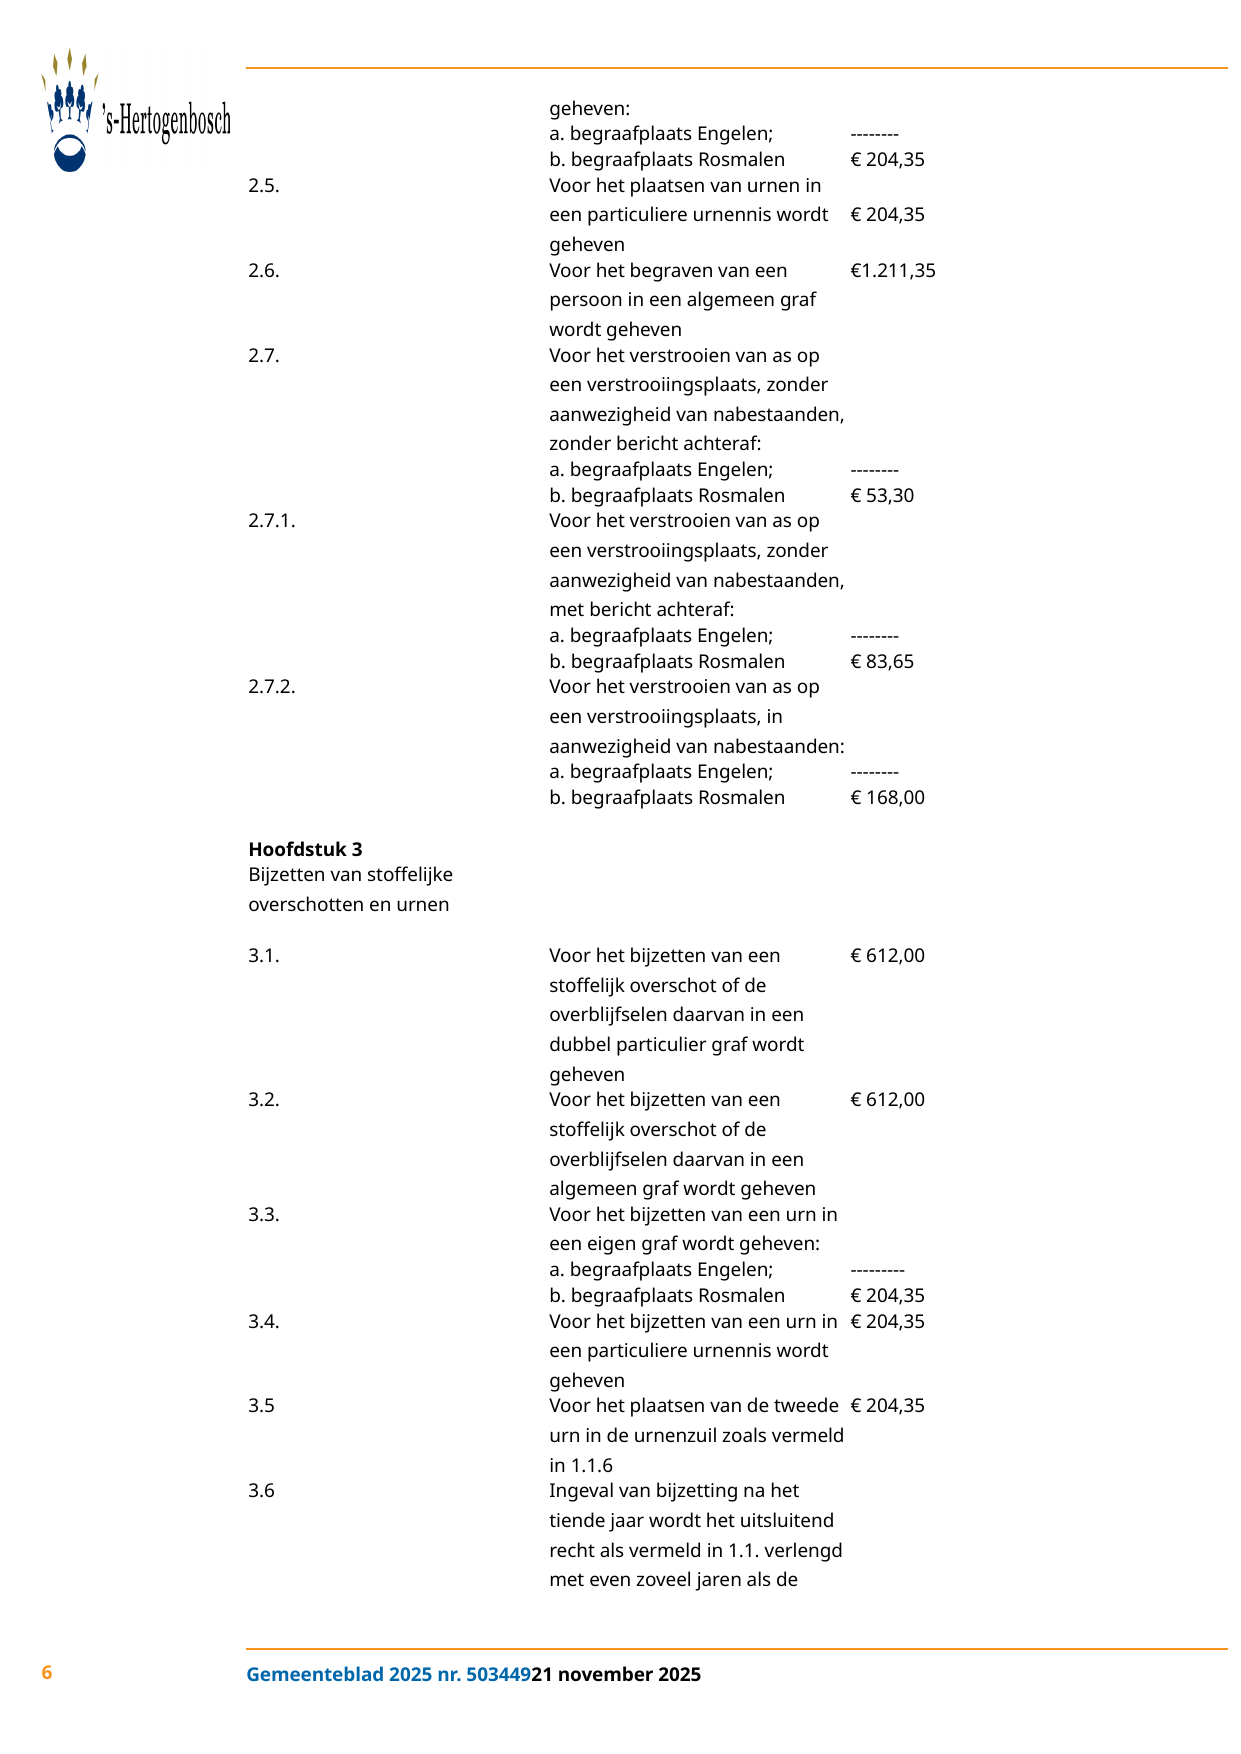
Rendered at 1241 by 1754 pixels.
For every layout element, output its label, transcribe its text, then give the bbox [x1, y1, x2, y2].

table_cell 3.5 [248, 1393, 549, 1478]
table_cell b. begraafplaats Rosmalen [549, 1282, 850, 1308]
table_cell a. begraafplaats Engelen; [549, 622, 850, 648]
table_cell [248, 759, 549, 784]
table_cell [248, 1282, 549, 1308]
table_cell 2.7. [248, 342, 549, 456]
table_cell [248, 95, 549, 121]
table_cell Bijzetten van stoffelijke overschotten en urnen [248, 861, 549, 917]
table_cell Voor het verstrooien van as op een verstrooiingsplaats, zonder aanwezigheid van nabestaanden, met bericht achteraf: [549, 508, 850, 622]
table_cell [248, 456, 549, 482]
table_cell [850, 342, 1152, 456]
table_cell [850, 1478, 1152, 1592]
table_cell 3.1. [248, 943, 549, 1087]
table_cell b. begraafplaats Rosmalen [549, 482, 850, 508]
table_cell Voor het verstrooien van as op een verstrooiingsplaats, in aanwezigheid van nabestaanden: [549, 674, 850, 758]
table_cell Voor het bijzetten van een stoffelijk overschot of de overblijfselen daarvan in een dubbel particulier graf wordt geheven [549, 943, 850, 1087]
table_cell Ingeval van bijzetting na het tiende jaar wordt het uitsluitend recht als vermeld in 1.1. verlengd met even zoveel jaren als de [549, 1478, 850, 1592]
table_cell € 204,35 [850, 172, 1152, 257]
table_cell Voor het plaatsen van urnen in een particuliere urnennis wordt geheven [549, 172, 850, 257]
table_cell a. begraafplaats Engelen; [549, 121, 850, 146]
table_cell [850, 1201, 1152, 1256]
table_cell Voor het plaatsen van de tweede urn in de urnenzuil zoals vermeld in 1.1.6 [549, 1393, 850, 1478]
table_cell 3.6 [248, 1478, 549, 1592]
table_cell b. begraafplaats Rosmalen [549, 784, 850, 810]
table_cell [248, 648, 549, 674]
table_cell Voor het bijzetten van een urn in een particuliere urnennis wordt geheven [549, 1308, 850, 1393]
table_cell -------- [850, 121, 1152, 146]
table_cell € 612,00 [850, 943, 1152, 1087]
table_cell b. begraafplaats Rosmalen [549, 648, 850, 674]
table_cell € 204,35 [850, 1308, 1152, 1393]
table_cell a. begraafplaats Engelen; [549, 1256, 850, 1282]
picture [41, 47, 231, 172]
table_cell € 204,35 [850, 1282, 1152, 1308]
table_cell 2.6. [248, 257, 549, 342]
table_cell [248, 1256, 549, 1282]
table_cell [850, 95, 1152, 121]
table_cell € 204,35 [850, 146, 1152, 172]
table_cell [248, 146, 549, 172]
table_cell 3.4. [248, 1308, 549, 1393]
table_cell [248, 121, 549, 146]
table_cell 2.7.1. [248, 508, 549, 622]
table_cell [248, 810, 549, 836]
table_cell --------- [850, 1256, 1152, 1282]
table_cell Voor het verstrooien van as op een verstrooiingsplaats, zonder aanwezigheid van nabestaanden, zonder bericht achteraf: [549, 342, 850, 456]
table_cell [248, 482, 549, 508]
table_cell a. begraafplaats Engelen; [549, 759, 850, 784]
table_cell [850, 508, 1152, 622]
table_cell b. begraafplaats Rosmalen [549, 146, 850, 172]
table_cell €1.211,35 [850, 257, 1152, 342]
table_cell geheven: [549, 95, 850, 121]
table_cell Voor het begraven van een persoon in een algemeen graf wordt geheven [549, 257, 850, 342]
table_cell [248, 784, 549, 810]
table_cell -------- [850, 759, 1152, 784]
table_cell Voor het bijzetten van een stoffelijk overschot of de overblijfselen daarvan in een algemeen graf wordt geheven [549, 1087, 850, 1201]
table_cell [248, 622, 549, 648]
table_cell a. begraafplaats Engelen; [549, 456, 850, 482]
table_cell € 53,30 [850, 482, 1152, 508]
table_cell 2.7.2. [248, 674, 549, 758]
table_cell 2.5. [248, 172, 549, 257]
table_cell -------- [850, 622, 1152, 648]
table_cell € 168,00 [850, 784, 1152, 810]
table_cell € 612,00 [850, 1087, 1152, 1201]
table_cell Voor het bijzetten van een urn in een eigen graf wordt geheven: [549, 1201, 850, 1256]
table_cell [248, 917, 549, 942]
table_cell Hoofdstuk 3 [248, 836, 549, 861]
table_cell € 83,65 [850, 648, 1152, 674]
table_cell [850, 674, 1152, 758]
table_cell 3.3. [248, 1201, 549, 1256]
table_cell € 204,35 [850, 1393, 1152, 1478]
table_cell 3.2. [248, 1087, 549, 1201]
table_cell -------- [850, 456, 1152, 482]
